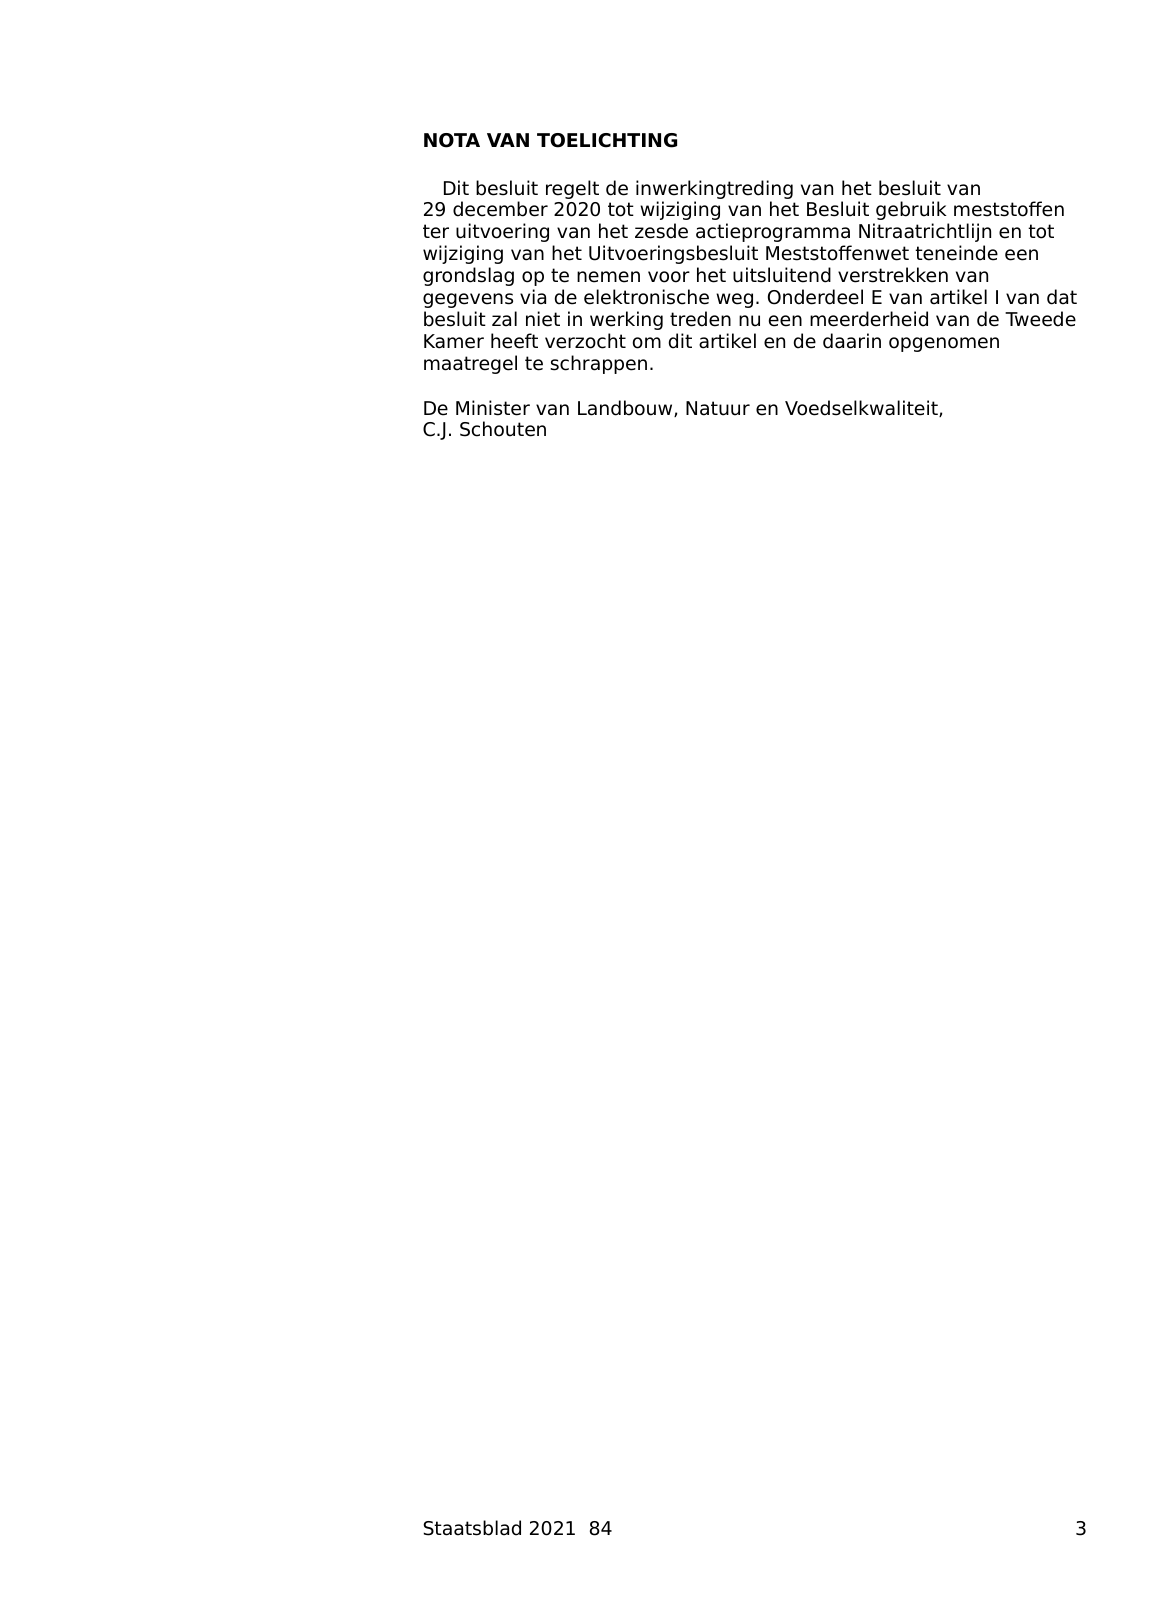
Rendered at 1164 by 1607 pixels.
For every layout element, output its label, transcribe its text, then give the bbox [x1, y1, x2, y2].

text Dit besluit regelt de inwerkingtreding van het besluit van 29 december 2020 tot wijziging van het Besluit gebruik meststoffen ter uitvoering van het zesde actieprogramma Nitraatrichtlijn en tot wijziging van het Uitvoeringsbesluit Meststoffenwet teneinde een grondslag op te nemen voor het uitsluitend verstrekken van gegevens via de elektronische weg. Onderdeel E van artikel I van dat besluit zal niet in werking treden nu een meerderheid van de Tweede Kamer heeft verzocht om dit artikel en de daarin opgenomen maatregel te schrappen. [422, 177, 1087, 375]
text De Minister van Landbouw, Natuur en Voedselkwaliteit, C.J. Schouten [422, 397, 1087, 441]
subtitle NOTA VAN TOELICHTING [422, 130, 1087, 152]
